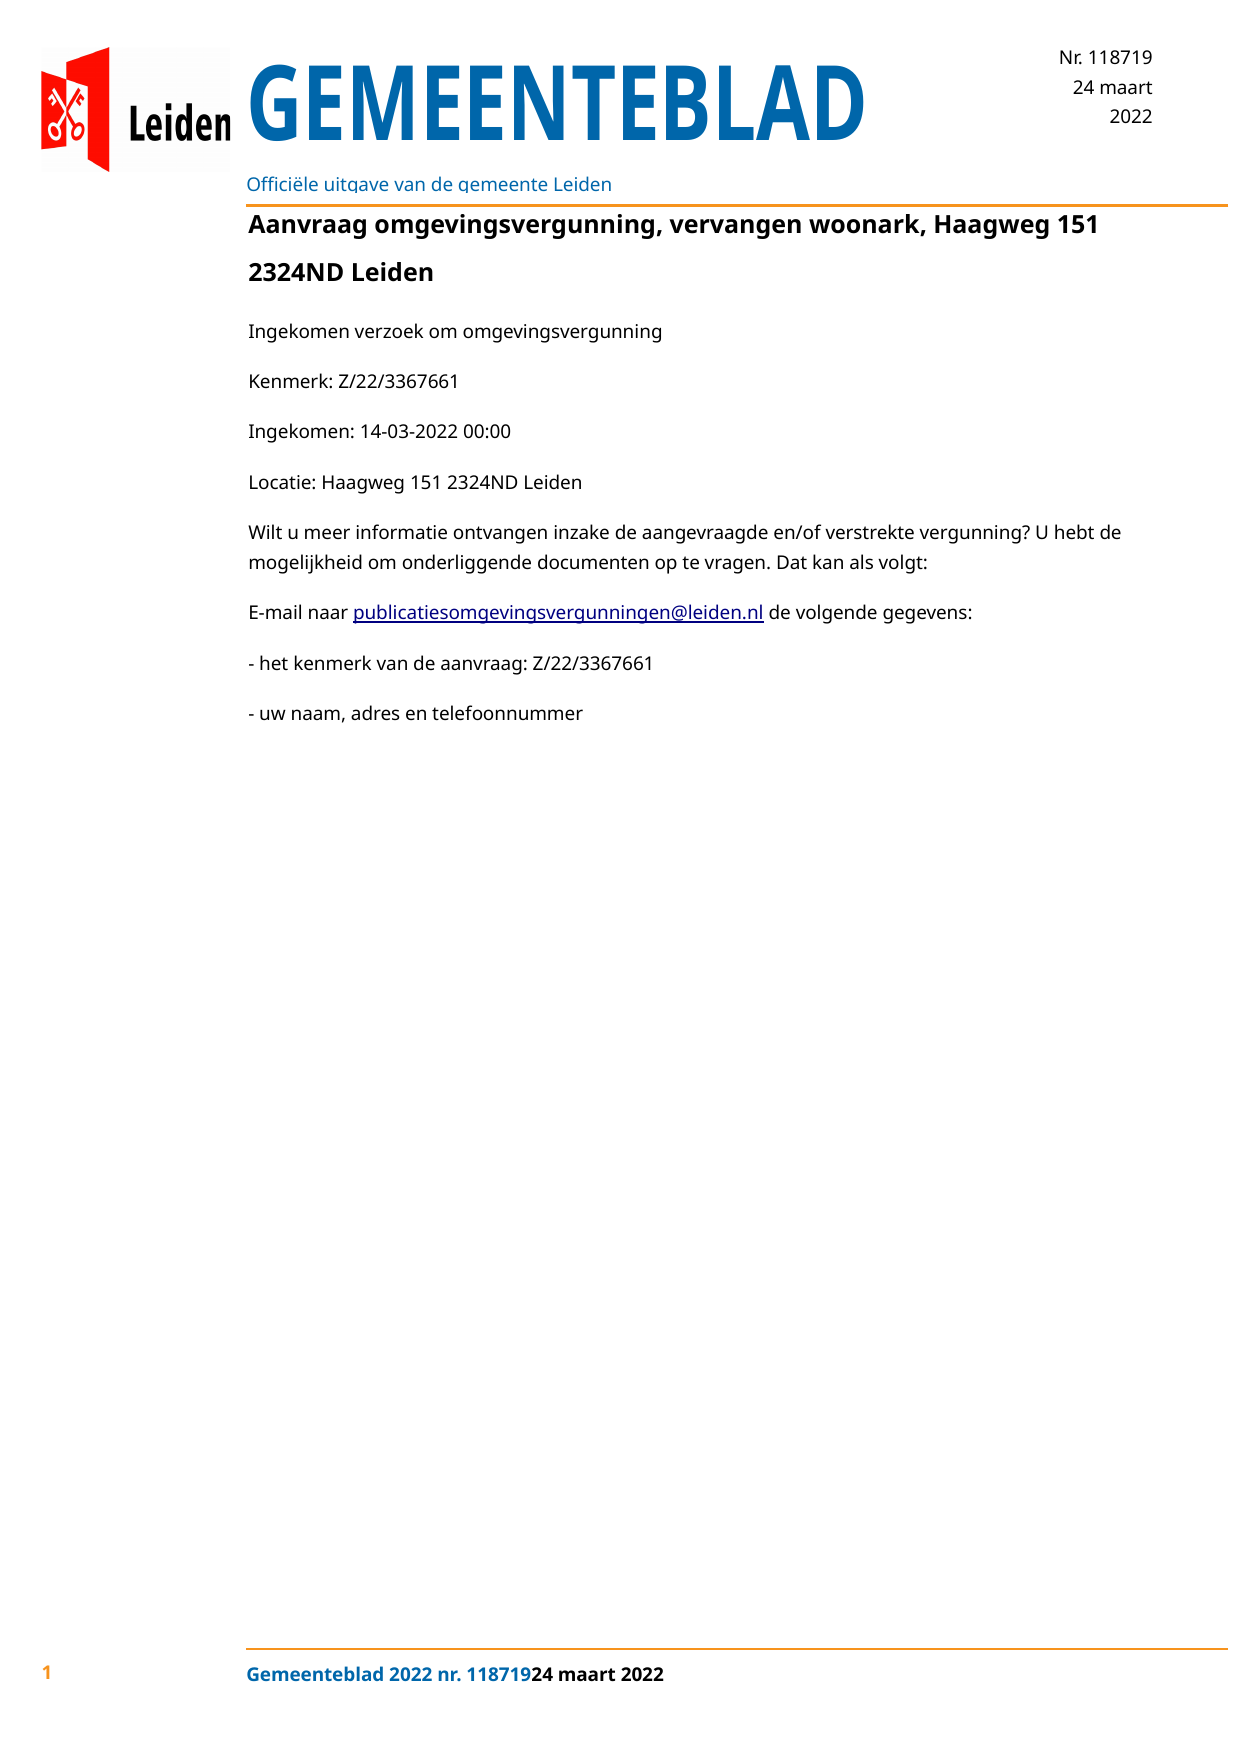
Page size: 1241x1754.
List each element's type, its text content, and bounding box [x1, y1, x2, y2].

text E-mail naar publicatiesomgevingsvergunningen@leiden.nl de volgende gegevens: [248, 599, 1152, 625]
text Ingekomen verzoek om omgevingsvergunning [248, 318, 1152, 344]
text Wilt u meer informatie ontvangen inzake de aangevraagde en/of verstrekte vergunning? U hebt de mogelijkheid om onderliggende documenten op te vragen. Dat kan als volgt: [248, 519, 1152, 575]
text Ingekomen: 14-03-2022 00:00 [248, 419, 1152, 444]
text - het kenmerk van de aanvraag: Z/22/3367661 [248, 650, 1152, 676]
text Locatie: Haagweg 151 2324ND Leiden [248, 469, 1152, 495]
text Kenmerk: Z/22/3367661 [248, 368, 1152, 394]
text - uw naam, adres en telefoonnummer [248, 700, 1152, 726]
text Aanvraag omgevingsvergunning, vervangen woonark, Haagweg 151 2324ND Leiden [248, 207, 1152, 288]
picture [41, 47, 231, 172]
